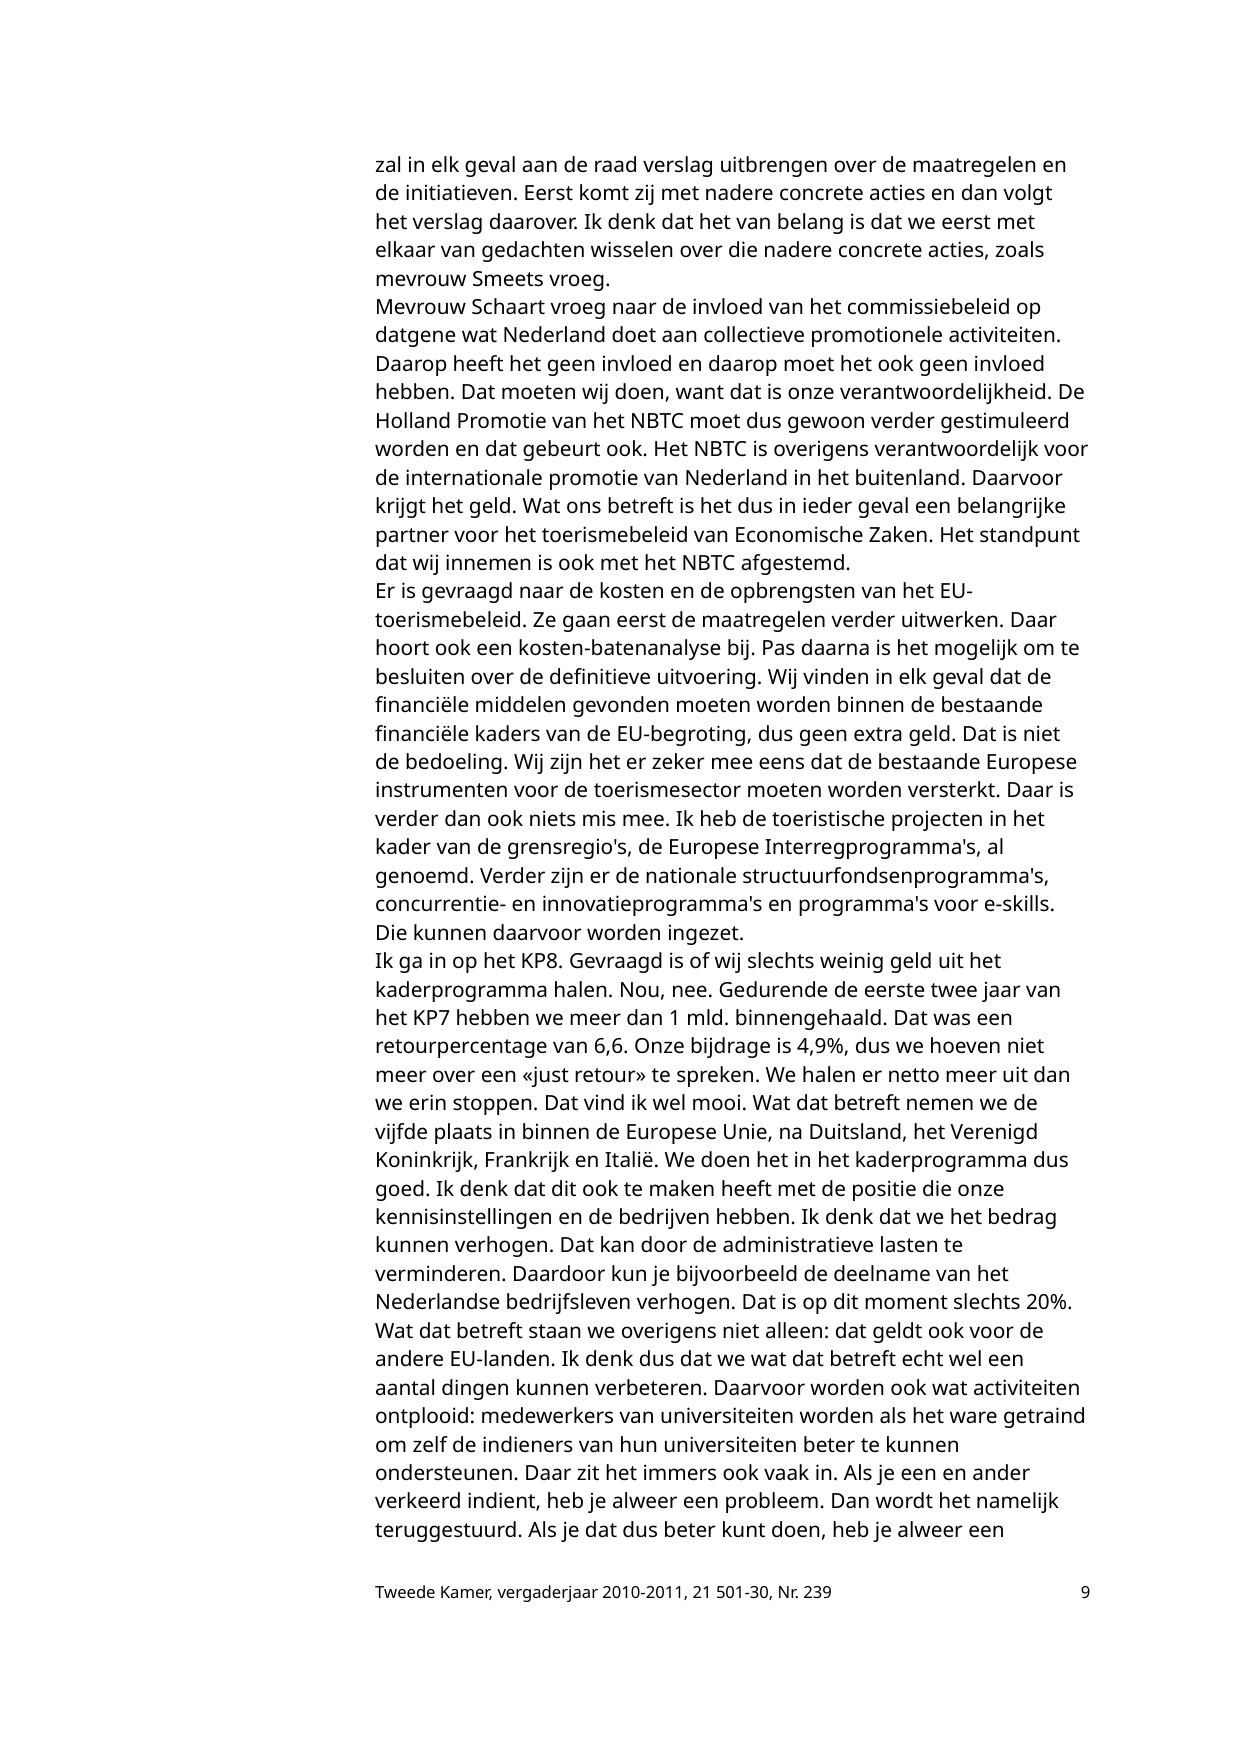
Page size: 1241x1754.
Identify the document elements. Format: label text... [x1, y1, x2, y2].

text zal in elk geval aan de raad verslag uitbrengen over de maatregelen en de initiatieven. Eerst komt zij met nadere concrete acties en dan volgt het verslag daarover. Ik denk dat het van belang is dat we eerst met elkaar van gedachten wisselen over die nadere concrete acties, zoals mevrouw Smeets vroeg. [375, 150, 1090, 292]
text Ik ga in op het KP8. Gevraagd is of wij slechts weinig geld uit het kaderprogramma halen. Nou, nee. Gedurende de eerste twee jaar van het KP7 hebben we meer dan 1 mld. binnengehaald. Dat was een retourpercentage van 6,6. Onze bijdrage is 4,9%, dus we hoeven niet meer over een «just retour» te spreken. We halen er netto meer uit dan we erin stoppen. Dat vind ik wel mooi. Wat dat betreft nemen we de vijfde plaats in binnen de Europese Unie, na Duitsland, het Verenigd Koninkrijk, Frankrijk en Italië. We doen het in het kaderprogramma dus goed. Ik denk dat dit ook te maken heeft met de positie die onze kennisinstellingen en de bedrijven hebben. Ik denk dat we het bedrag kunnen verhogen. Dat kan door de administratieve lasten te verminderen. Daardoor kun je bijvoorbeeld de deelname van het Nederlandse bedrijfsleven verhogen. Dat is op dit moment slechts 20%. Wat dat betreft staan we overigens niet alleen: dat geldt ook voor de andere EU-landen. Ik denk dus dat we wat dat betreft echt wel een aantal dingen kunnen verbeteren. Daarvoor worden ook wat activiteiten ontplooid: medewerkers van universiteiten worden als het ware getraind om zelf de indieners van hun universiteiten beter te kunnen ondersteunen. Daar zit het immers ook vaak in. Als je een en ander verkeerd indient, heb je alweer een probleem. Dan wordt het namelijk teruggestuurd. Als je dat dus beter kunt doen, heb je alweer een [375, 946, 1090, 1543]
text Mevrouw Schaart vroeg naar de invloed van het commissiebeleid op datgene wat Nederland doet aan collectieve promotionele activiteiten. Daarop heeft het geen invloed en daarop moet het ook geen invloed hebben. Dat moeten wij doen, want dat is onze verantwoordelijkheid. De Holland Promotie van het NBTC moet dus gewoon verder gestimuleerd worden en dat gebeurt ook. Het NBTC is overigens verantwoordelijk voor de internationale promotie van Nederland in het buitenland. Daarvoor krijgt het geld. Wat ons betreft is het dus in ieder geval een belangrijke partner voor het toerismebeleid van Economische Zaken. Het standpunt dat wij innemen is ook met het NBTC afgestemd. [375, 292, 1090, 577]
text Er is gevraagd naar de kosten en de opbrengsten van het EU-toerismebeleid. Ze gaan eerst de maatregelen verder uitwerken. Daar hoort ook een kosten-batenanalyse bij. Pas daarna is het mogelijk om te besluiten over de definitieve uitvoering. Wij vinden in elk geval dat de financiële middelen gevonden moeten worden binnen de bestaande financiële kaders van de EU-begroting, dus geen extra geld. Dat is niet de bedoeling. Wij zijn het er zeker mee eens dat de bestaande Europese instrumenten voor de toerismesector moeten worden versterkt. Daar is verder dan ook niets mis mee. Ik heb de toeristische projecten in het kader van de grensregio's, de Europese Interregprogramma's, al genoemd. Verder zijn er de nationale structuurfondsenprogramma's, concurrentie- en innovatieprogramma's en programma's voor e-skills. Die kunnen daarvoor worden ingezet. [375, 577, 1090, 946]
